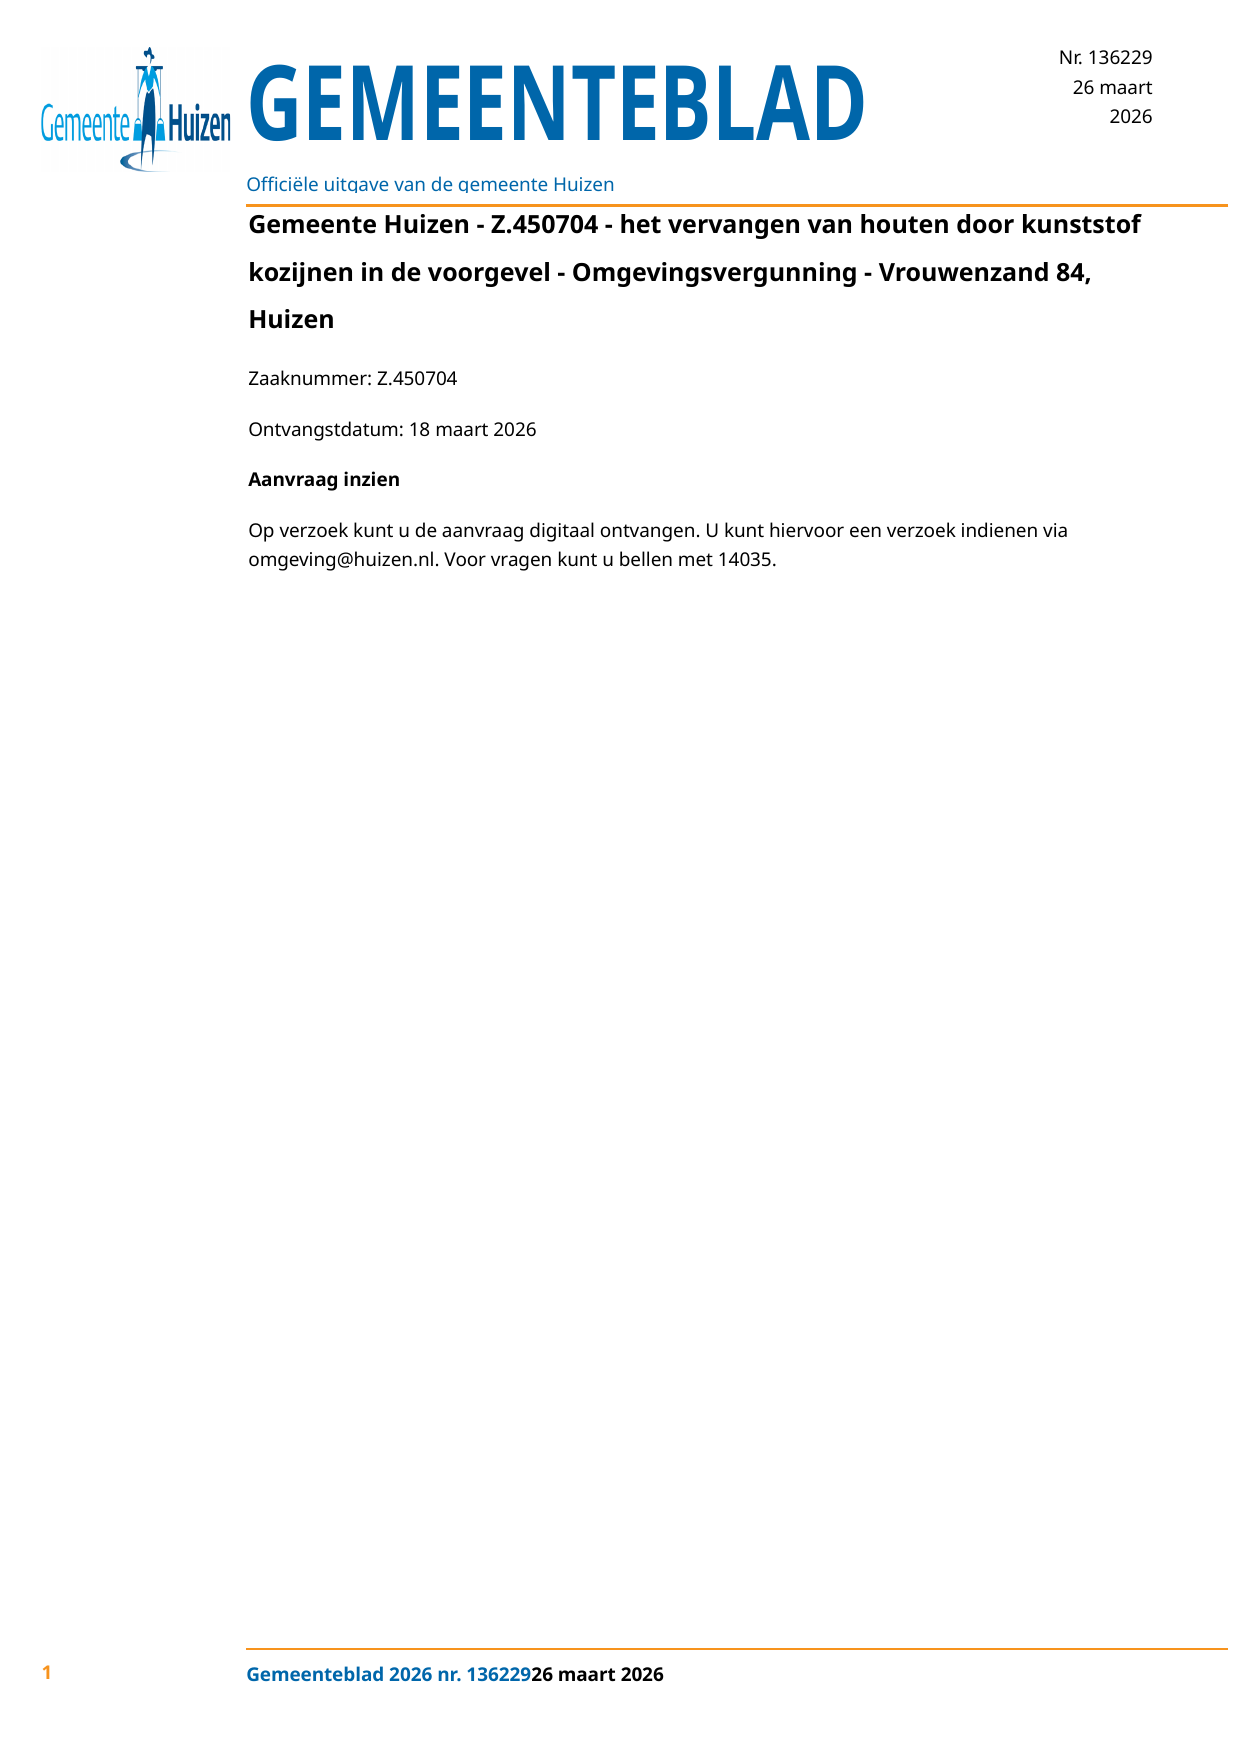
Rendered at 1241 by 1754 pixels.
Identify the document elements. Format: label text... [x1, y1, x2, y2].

text Gemeente Huizen - Z.450704 - het vervangen van houten door kunststof kozijnen in de voorgevel - Omgevingsvergunning - Vrouwenzand 84, Huizen [248, 207, 1152, 336]
text Zaaknummer: Z.450704 [248, 366, 1152, 391]
text Ontvangstdatum: 18 maart 2026 [248, 416, 1152, 442]
picture [41, 47, 231, 172]
text Aanvraag inzien [248, 466, 1152, 492]
text Op verzoek kunt u de aanvraag digitaal ontvangen. U kunt hiervoor een verzoek indienen via omgeving@huizen.nl. Voor vragen kunt u bellen met 14035. [248, 517, 1152, 572]
